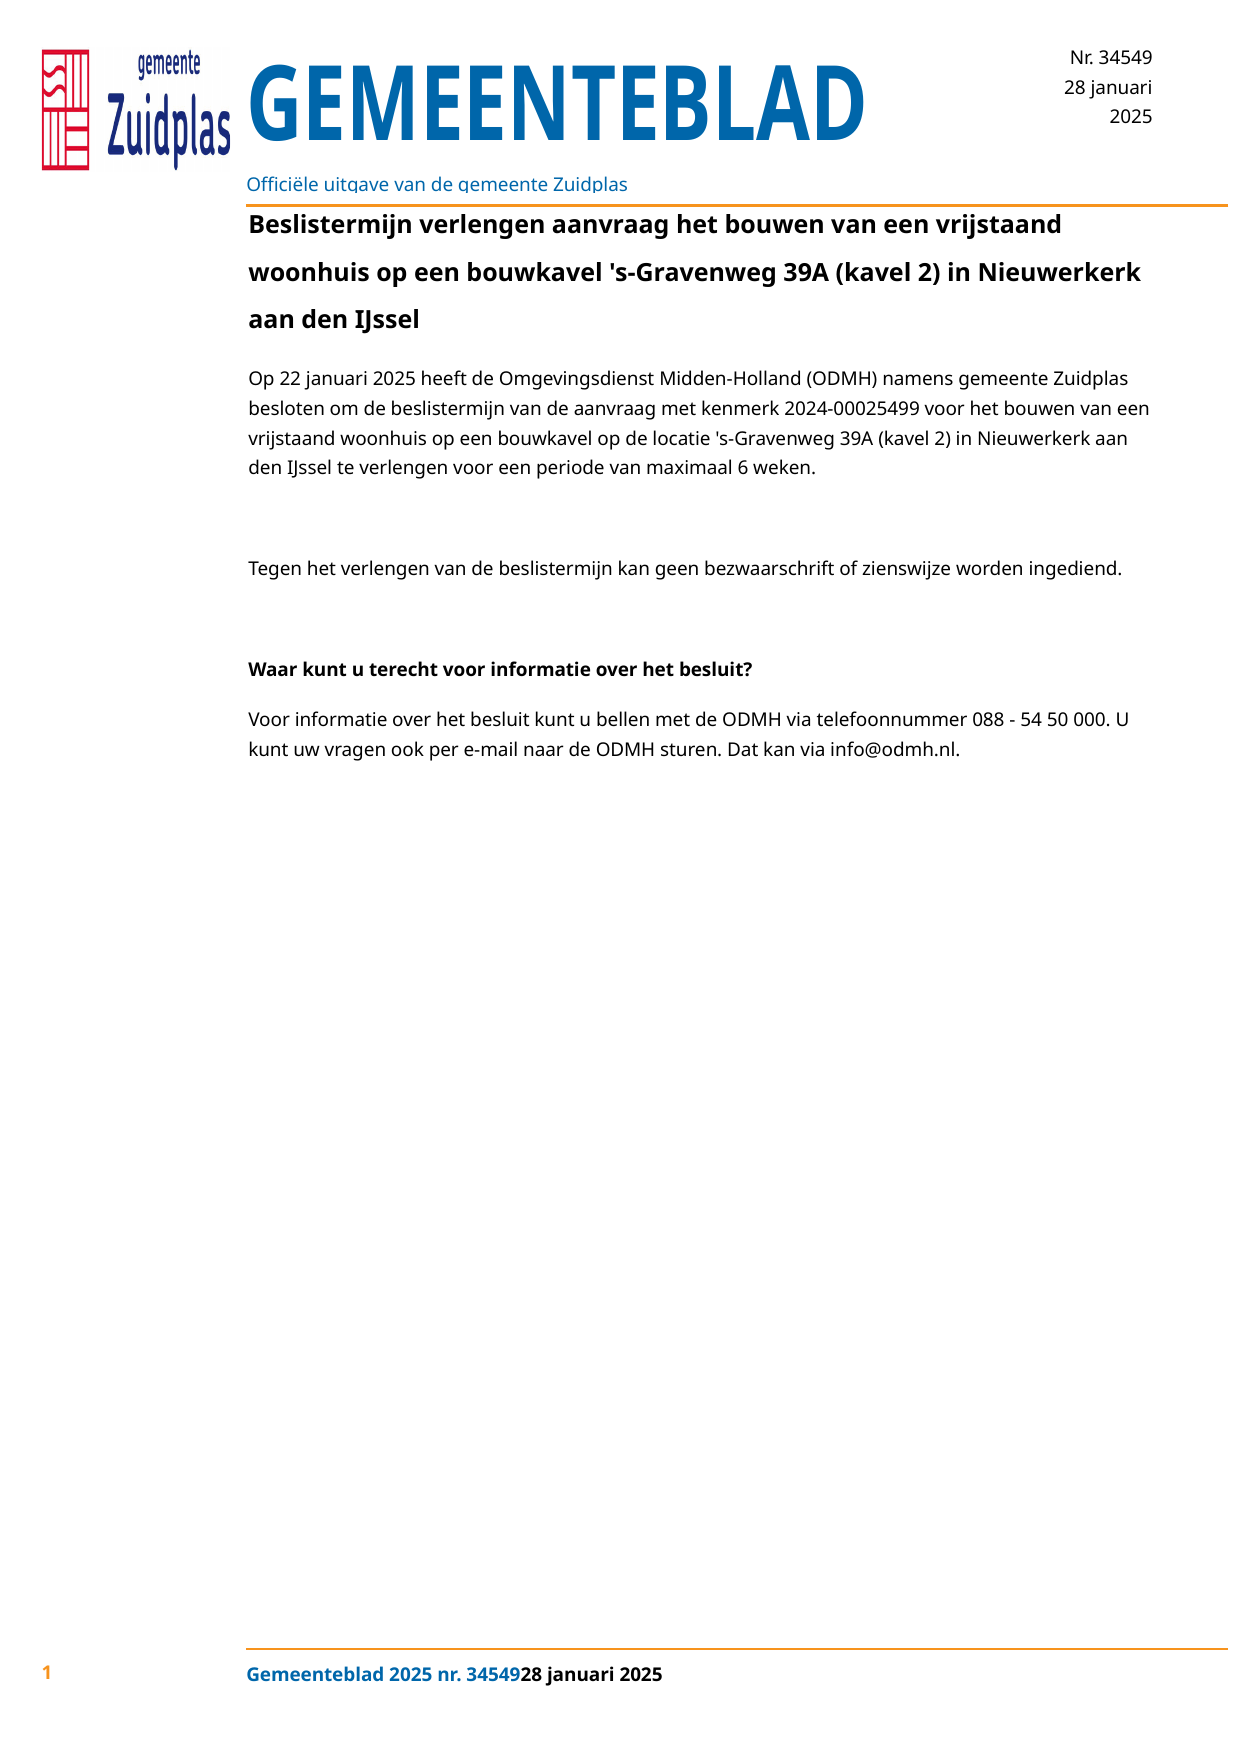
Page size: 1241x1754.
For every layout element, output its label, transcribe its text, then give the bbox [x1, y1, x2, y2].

text Voor informatie over het besluit kunt u bellen met de ODMH via telefoonnummer 088 - 54 50 000. U kunt uw vragen ook per e-mail naar de ODMH sturen. Dat kan via info@odmh.nl. [248, 706, 1152, 762]
text Tegen het verlengen van de beslistermijn kan geen bezwaarschrift of zienswijze worden ingediend. [248, 555, 1152, 581]
picture [41, 47, 231, 172]
text Waar kunt u terecht voor informatie over het besluit? [248, 656, 1152, 682]
text Op 22 januari 2025 heeft de Omgevingsdienst Midden-Holland (ODMH) namens gemeente Zuidplas besloten om de beslistermijn van de aanvraag met kenmerk 2024-00025499 voor het bouwen van een vrijstaand woonhuis op een bouwkavel op de locatie 's-Gravenweg 39A (kavel 2) in Nieuwerkerk aan den IJssel te verlengen voor een periode van maximaal 6 weken. [248, 366, 1152, 480]
text Beslistermijn verlengen aanvraag het bouwen van een vrijstaand woonhuis op een bouwkavel 's-Gravenweg 39A (kavel 2) in Nieuwerkerk aan den IJssel [248, 207, 1152, 336]
